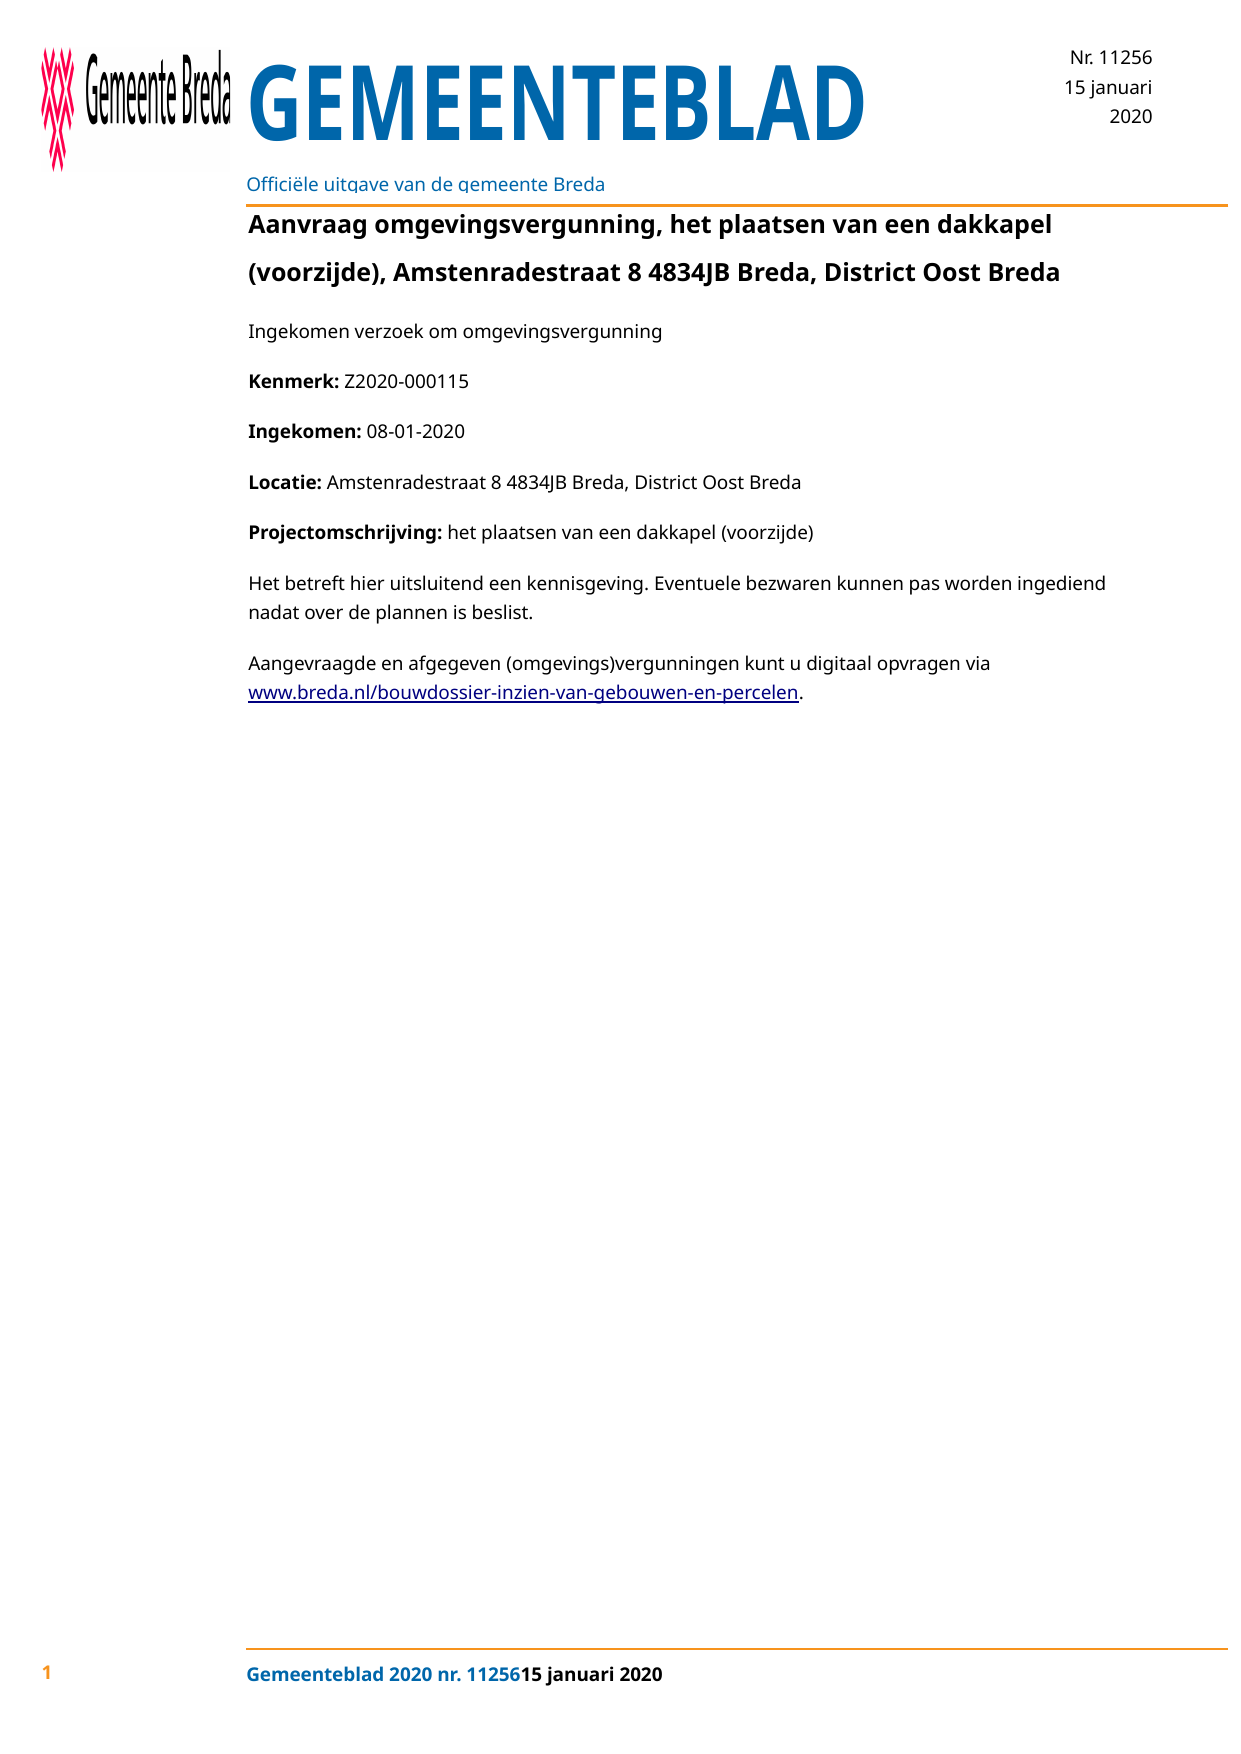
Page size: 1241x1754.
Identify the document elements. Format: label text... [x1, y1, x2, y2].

text Aanvraag omgevingsvergunning, het plaatsen van een dakkapel (voorzijde), Amstenradestraat 8 4834JB Breda, District Oost Breda [248, 207, 1152, 288]
text Aangevraagde en afgegeven (omgevings)vergunningen kunt u digitaal opvragen via www.breda.nl/bouwdossier-inzien-van-gebouwen-en-percelen. [248, 650, 1152, 705]
picture [41, 47, 231, 172]
text Ingekomen verzoek om omgevingsvergunning [248, 318, 1152, 344]
text Het betreft hier uitsluitend een kennisgeving. Eventuele bezwaren kunnen pas worden ingediend nadat over de plannen is beslist. [248, 570, 1152, 625]
text Projectomschrijving: het plaatsen van een dakkapel (voorzijde) [248, 519, 1152, 545]
text Locatie: Amstenradestraat 8 4834JB Breda, District Oost Breda [248, 469, 1152, 495]
text Kenmerk: Z2020-000115 [248, 368, 1152, 394]
text Ingekomen: 08-01-2020 [248, 419, 1152, 444]
